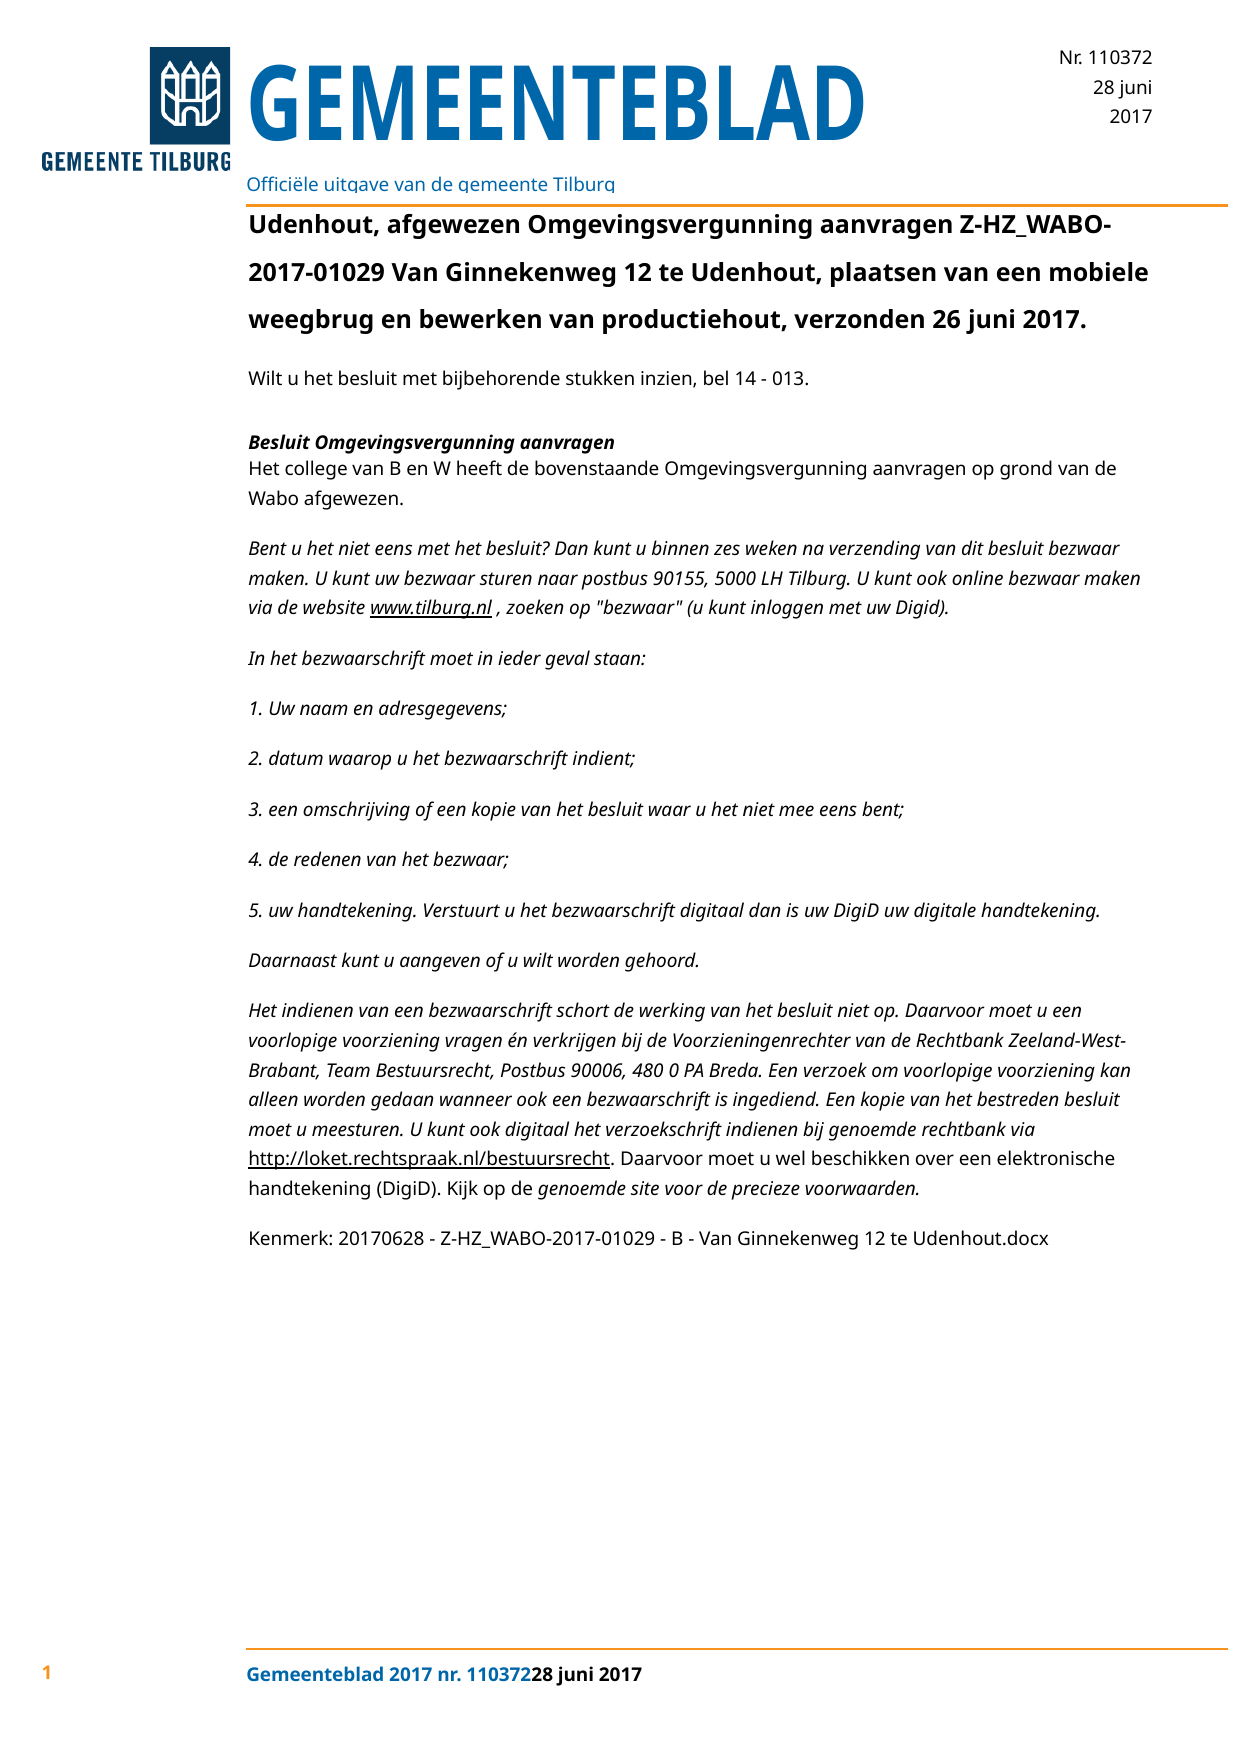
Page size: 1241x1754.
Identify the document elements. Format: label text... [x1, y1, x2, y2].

text Besluit Omgevingsvergunning aanvragen [248, 429, 1152, 455]
text Udenhout, afgewezen Omgevingsvergunning aanvragen Z-HZ_WABO-2017-01029 Van Ginnekenweg 12 te Udenhout, plaatsen van een mobiele weegbrug en bewerken van productiehout, verzonden 26 juni 2017. [248, 207, 1152, 336]
picture [41, 47, 231, 172]
text Bent u het niet eens met het besluit? Dan kunt u binnen zes weken na verzending van dit besluit bezwaar maken. U kunt uw bezwaar sturen naar postbus 90155, 5000 LH Tilburg. U kunt ook online bezwaar maken via de website www.tilburg.nl , zoeken op "bezwaar" (u kunt inloggen met uw Digid). [248, 535, 1152, 620]
text Daarnaast kunt u aangeven of u wilt worden gehoord. [248, 947, 1152, 973]
text In het bezwaarschrift moet in ieder geval staan: [248, 645, 1152, 671]
text Het college van B en W heeft de bovenstaande Omgevingsvergunning aanvragen op grond van de Wabo afgewezen. [248, 455, 1152, 511]
text 2. datum waarop u het bezwaarschrift indient; [248, 746, 1152, 771]
text Wilt u het besluit met bijbehorende stukken inzien, bel 14 - 013. [248, 366, 1152, 391]
text 1. Uw naam en adresgegevens; [248, 695, 1152, 721]
text Kenmerk: 20170628 - Z-HZ_WABO-2017-01029 - B - Van Ginnekenweg 12 te Udenhout.docx [248, 1226, 1152, 1251]
text 4. de redenen van het bezwaar; [248, 846, 1152, 872]
text Het indienen van een bezwaarschrift schort de werking van het besluit niet op. Daarvoor moet u een voorlopige voorziening vragen én verkrijgen bij de Voorzieningenrechter van de Rechtbank Zeeland-West-Brabant, Team Bestuursrecht, Postbus 90006, 480 0 PA Breda. Een verzoek om voorlopige voorziening kan alleen worden gedaan wanneer ook een bezwaarschrift is ingediend. Een kopie van het bestreden besluit moet u meesturen. U kunt ook digitaal het verzoekschrift indienen bij genoemde rechtbank via http://loket.rechtspraak.nl/bestuursrecht. Daarvoor moet u wel beschikken over een elektronische handtekening (DigiD). Kijk op de genoemde site voor de precieze voorwaarden. [248, 998, 1152, 1201]
text 3. een omschrijving of een kopie van het besluit waar u het niet mee eens bent; [248, 796, 1152, 822]
text 5. uw handtekening. Verstuurt u het bezwaarschrift digitaal dan is uw DigiD uw digitale handtekening. [248, 897, 1152, 923]
